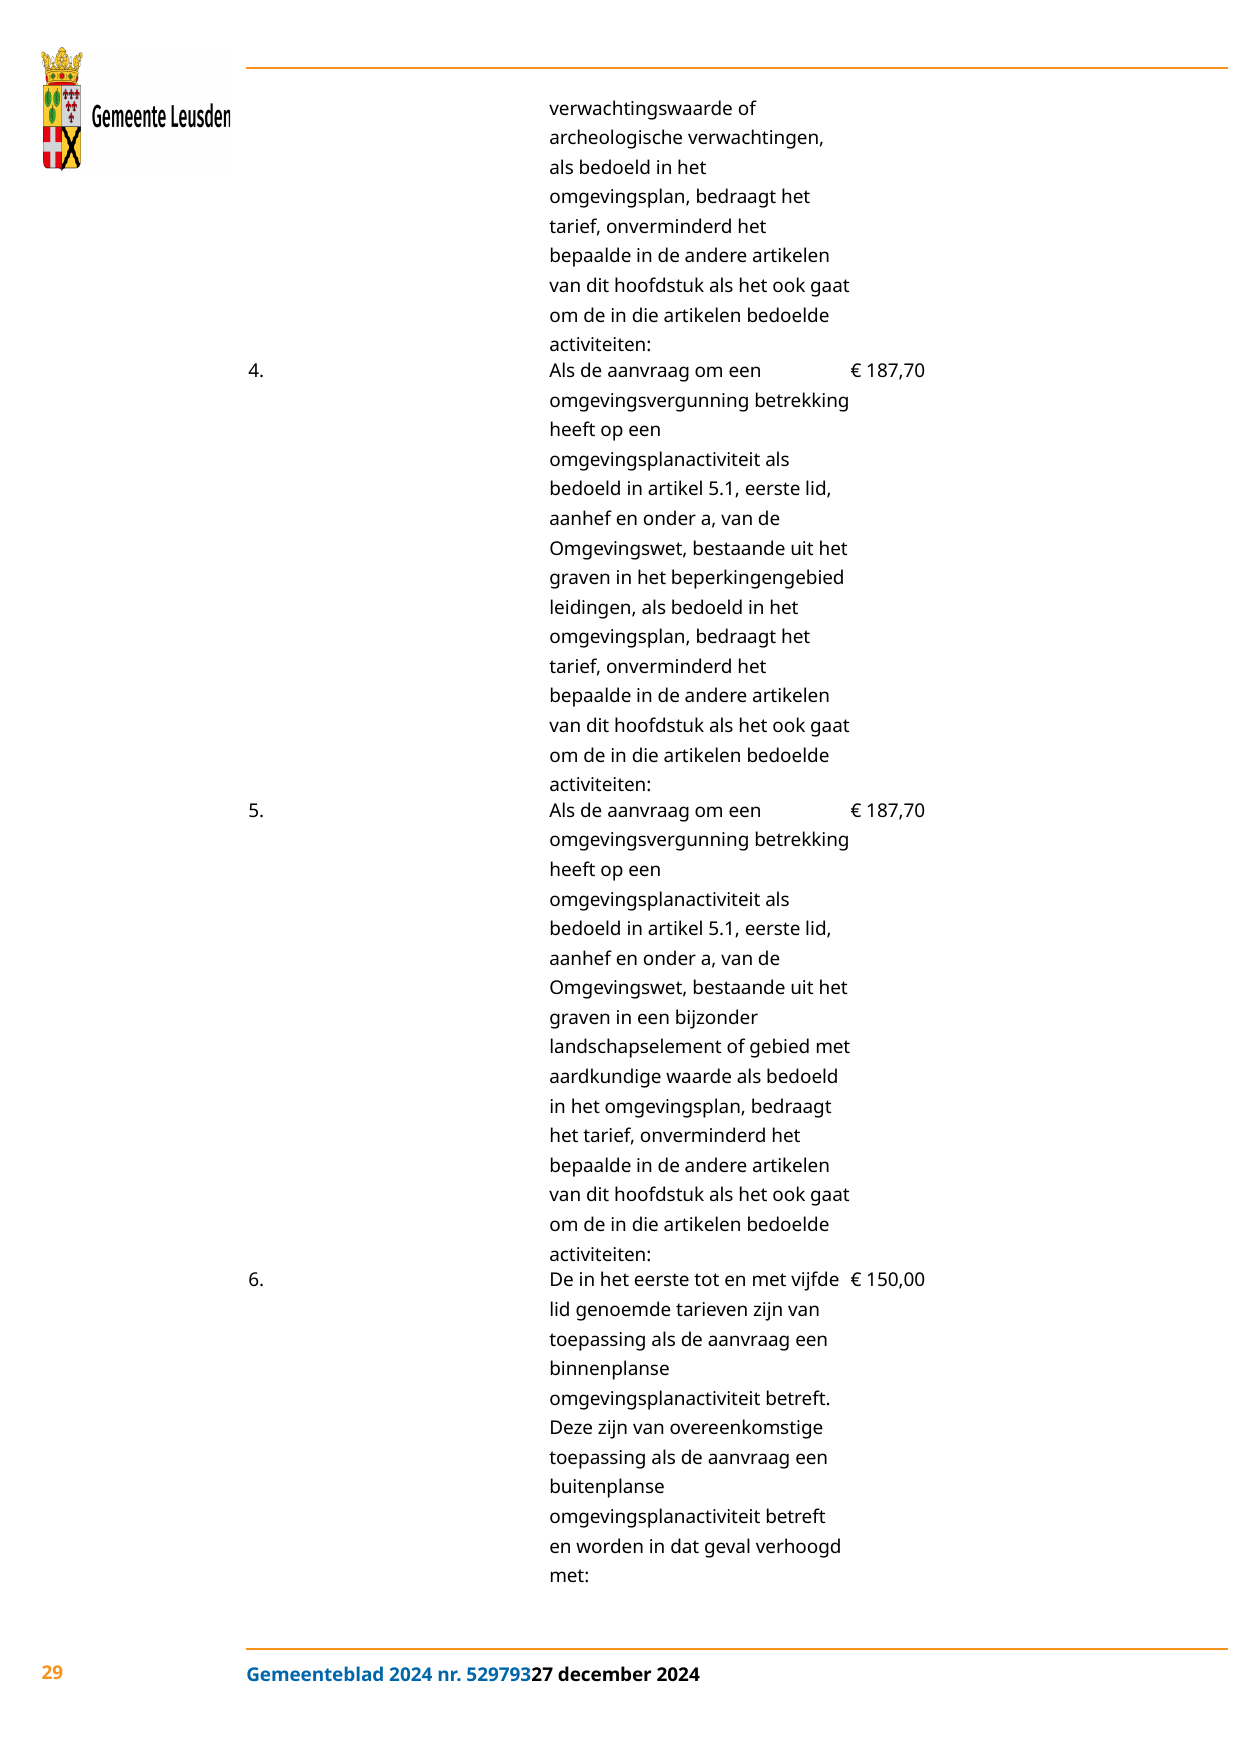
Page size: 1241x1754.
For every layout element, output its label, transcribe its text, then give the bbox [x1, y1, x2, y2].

table_cell De in het eerste tot en met vijfde lid genoemde tarieven zijn van toepassing als de aanvraag een binnenplanse omgevingsplanactiviteit betreft. Deze zijn van overeenkomstige toepassing als de aanvraag een buitenplanse omgevingsplanactiviteit betreft en worden in dat geval verhoogd met: [549, 1267, 850, 1588]
table_cell € 150,00 [850, 1267, 1152, 1588]
picture [41, 47, 231, 172]
table_cell [850, 95, 1152, 357]
table_cell € 187,70 [850, 797, 1152, 1267]
table_cell Als de aanvraag om een omgevingsvergunning betrekking heeft op een omgevingsplanactiviteit als bedoeld in artikel 5.1, eerste lid, aanhef en onder a, van de Omgevingswet, bestaande uit het graven in het beperkingengebied leidingen, als bedoeld in het omgevingsplan, bedraagt het tarief, onverminderd het bepaalde in de andere artikelen van dit hoofdstuk als het ook gaat om de in die artikelen bedoelde activiteiten: [549, 357, 850, 797]
table_cell 6. [248, 1267, 549, 1588]
table_cell [248, 95, 549, 357]
table_cell verwachtingswaarde of archeologische verwachtingen, als bedoeld in het omgevingsplan, bedraagt het tarief, onverminderd het bepaalde in de andere artikelen van dit hoofdstuk als het ook gaat om de in die artikelen bedoelde activiteiten: [549, 95, 850, 357]
table_cell Als de aanvraag om een omgevingsvergunning betrekking heeft op een omgevingsplanactiviteit als bedoeld in artikel 5.1, eerste lid, aanhef en onder a, van de Omgevingswet, bestaande uit het graven in een bijzonder landschapselement of gebied met aardkundige waarde als bedoeld in het omgevingsplan, bedraagt het tarief, onverminderd het bepaalde in de andere artikelen van dit hoofdstuk als het ook gaat om de in die artikelen bedoelde activiteiten: [549, 797, 850, 1267]
table_cell 4. [248, 357, 549, 797]
table_cell € 187,70 [850, 357, 1152, 797]
table_cell 5. [248, 797, 549, 1267]
